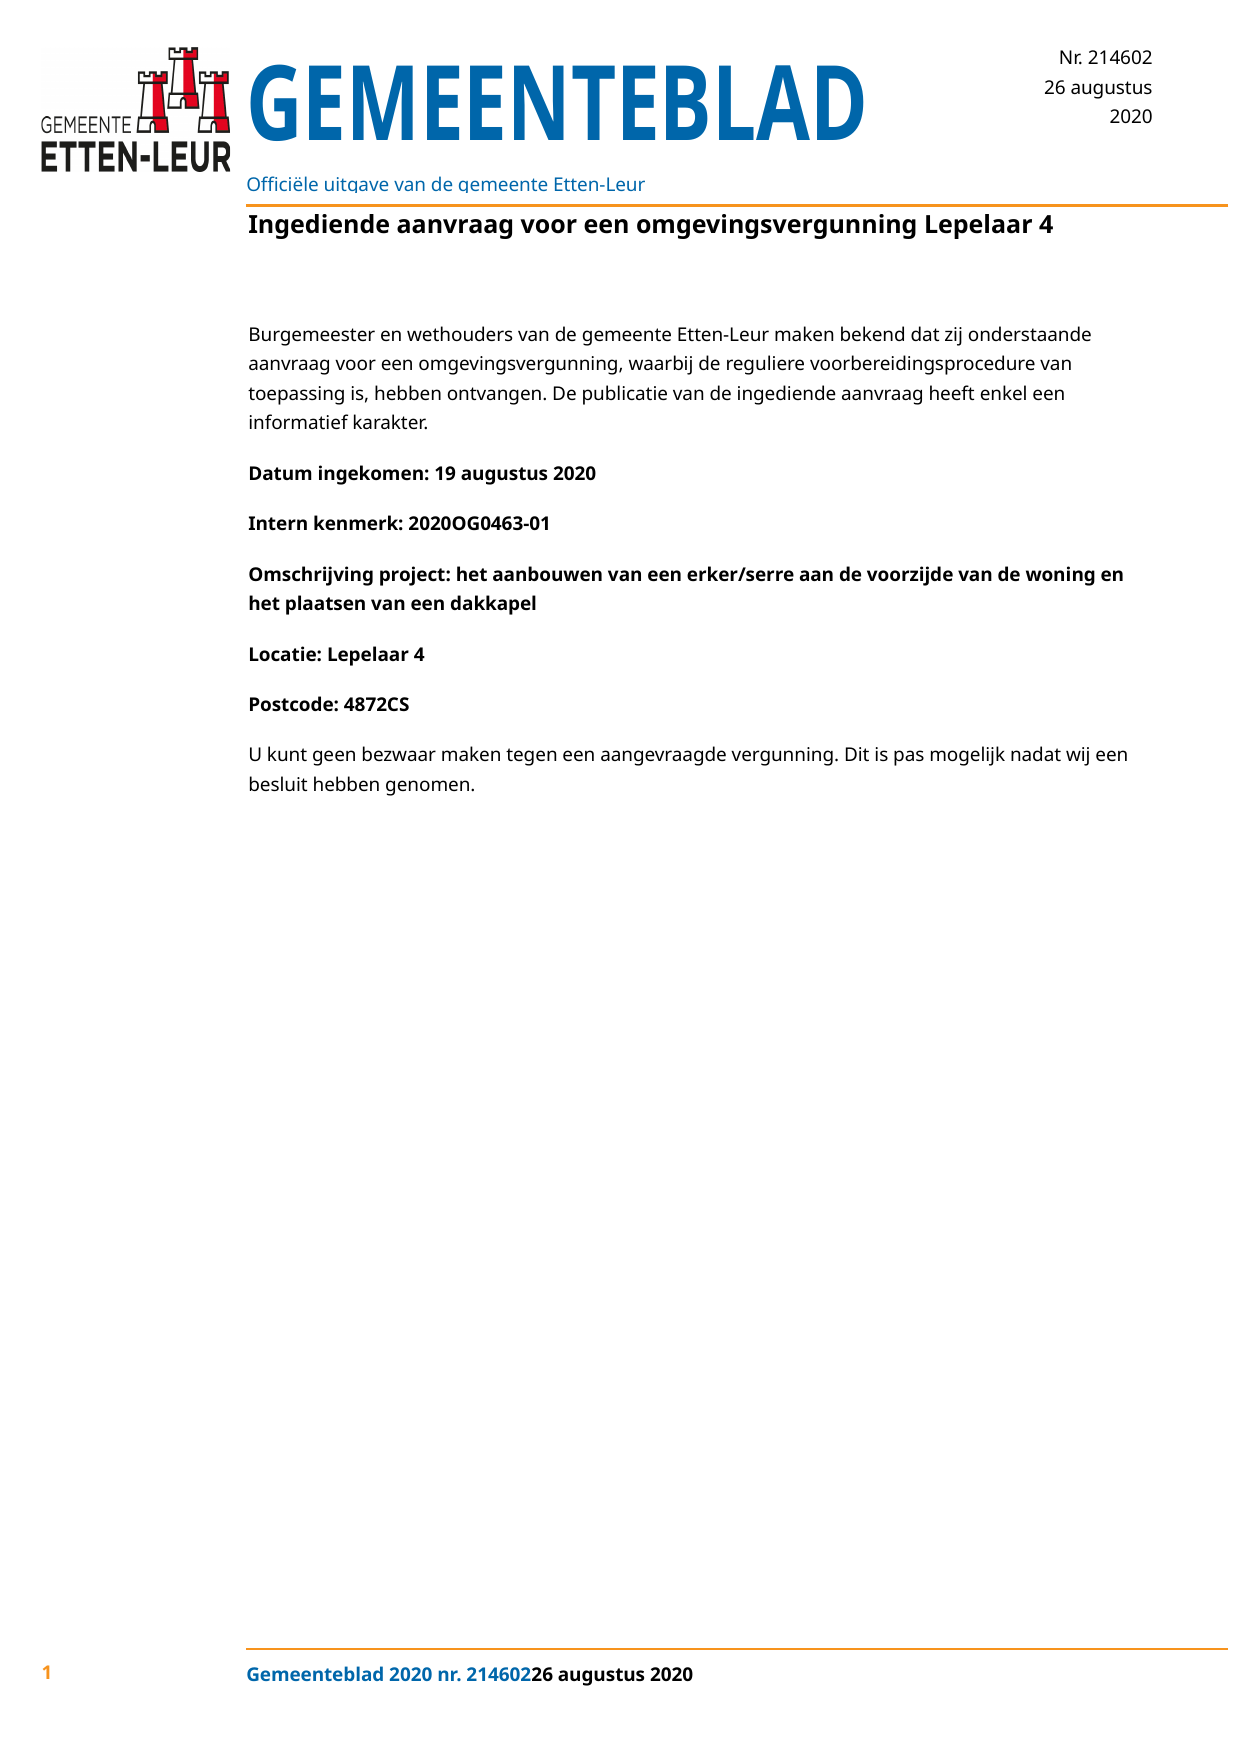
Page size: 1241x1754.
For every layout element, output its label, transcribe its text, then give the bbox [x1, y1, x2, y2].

text Datum ingekomen: 19 augustus 2020 [248, 460, 1152, 486]
text Postcode: 4872CS [248, 691, 1152, 717]
picture [41, 47, 231, 172]
text Burgemeester en wethouders van de gemeente Etten-Leur maken bekend dat zij onderstaande aanvraag voor een omgevingsvergunning, waarbij de reguliere voorbereidingsprocedure van toepassing is, hebben ontvangen. De publicatie van de ingediende aanvraag heeft enkel een informatief karakter. [248, 321, 1152, 435]
text Ingediende aanvraag voor een omgevingsvergunning Lepelaar 4 [248, 207, 1152, 241]
text U kunt geen bezwaar maken tegen een aangevraagde vergunning. Dit is pas mogelijk nadat wij een besluit hebben genomen. [248, 742, 1152, 797]
text Intern kenmerk: 2020OG0463-01 [248, 510, 1152, 536]
text Locatie: Lepelaar 4 [248, 641, 1152, 666]
text Omschrijving project: het aanbouwen van een erker/serre aan de voorzijde van de woning en het plaatsen van een dakkapel [248, 561, 1152, 616]
